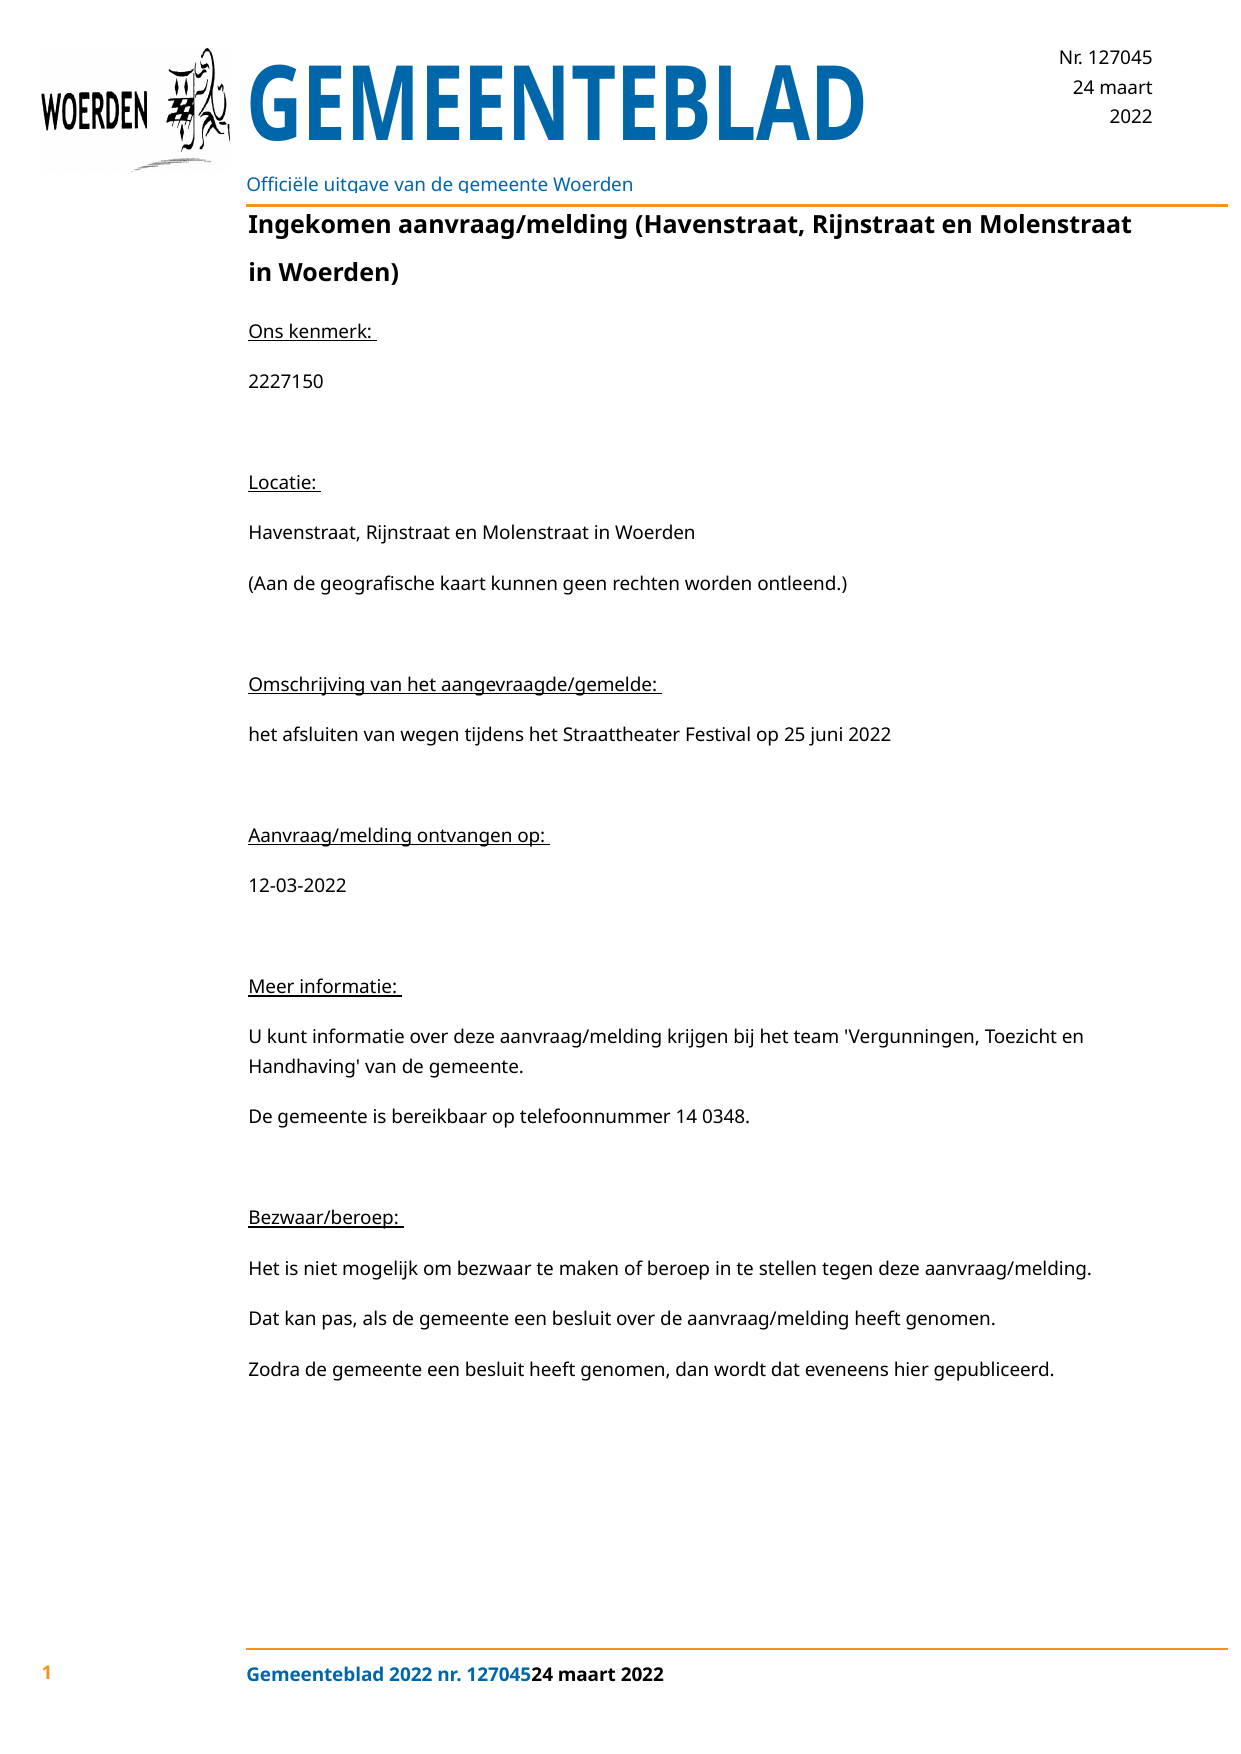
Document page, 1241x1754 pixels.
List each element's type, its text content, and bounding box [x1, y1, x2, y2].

text 2227150 [248, 368, 1152, 394]
text U kunt informatie over deze aanvraag/melding krijgen bij het team 'Vergunningen, Toezicht en Handhaving' van de gemeente. [248, 1024, 1152, 1079]
text het afsluiten van wegen tijdens het Straattheater Festival op 25 juni 2022 [248, 721, 1152, 747]
text Meer informatie: [248, 973, 1152, 999]
text Het is niet mogelijk om bezwaar te maken of beroep in te stellen tegen deze aanvraag/melding. [248, 1255, 1152, 1281]
text Bezwaar/beroep: [248, 1204, 1152, 1230]
text Dat kan pas, als de gemeente een besluit over de aanvraag/melding heeft genomen. [248, 1305, 1152, 1331]
text Ons kenmerk: [248, 318, 1152, 344]
text Aanvraag/melding ontvangen op: [248, 822, 1152, 848]
text Locatie: [248, 469, 1152, 495]
text Ingekomen aanvraag/melding (Havenstraat, Rijnstraat en Molenstraat in Woerden) [248, 207, 1152, 288]
text Havenstraat, Rijnstraat en Molenstraat in Woerden [248, 519, 1152, 545]
text De gemeente is bereikbaar op telefoonnummer 14 0348. [248, 1104, 1152, 1129]
text (Aan de geografische kaart kunnen geen rechten worden ontleend.) [248, 570, 1152, 596]
text Zodra de gemeente een besluit heeft genomen, dan wordt dat eveneens hier gepubliceerd. [248, 1356, 1152, 1382]
text 12-03-2022 [248, 872, 1152, 898]
picture [41, 47, 231, 172]
text Omschrijving van het aangevraagde/gemelde: [248, 671, 1152, 697]
